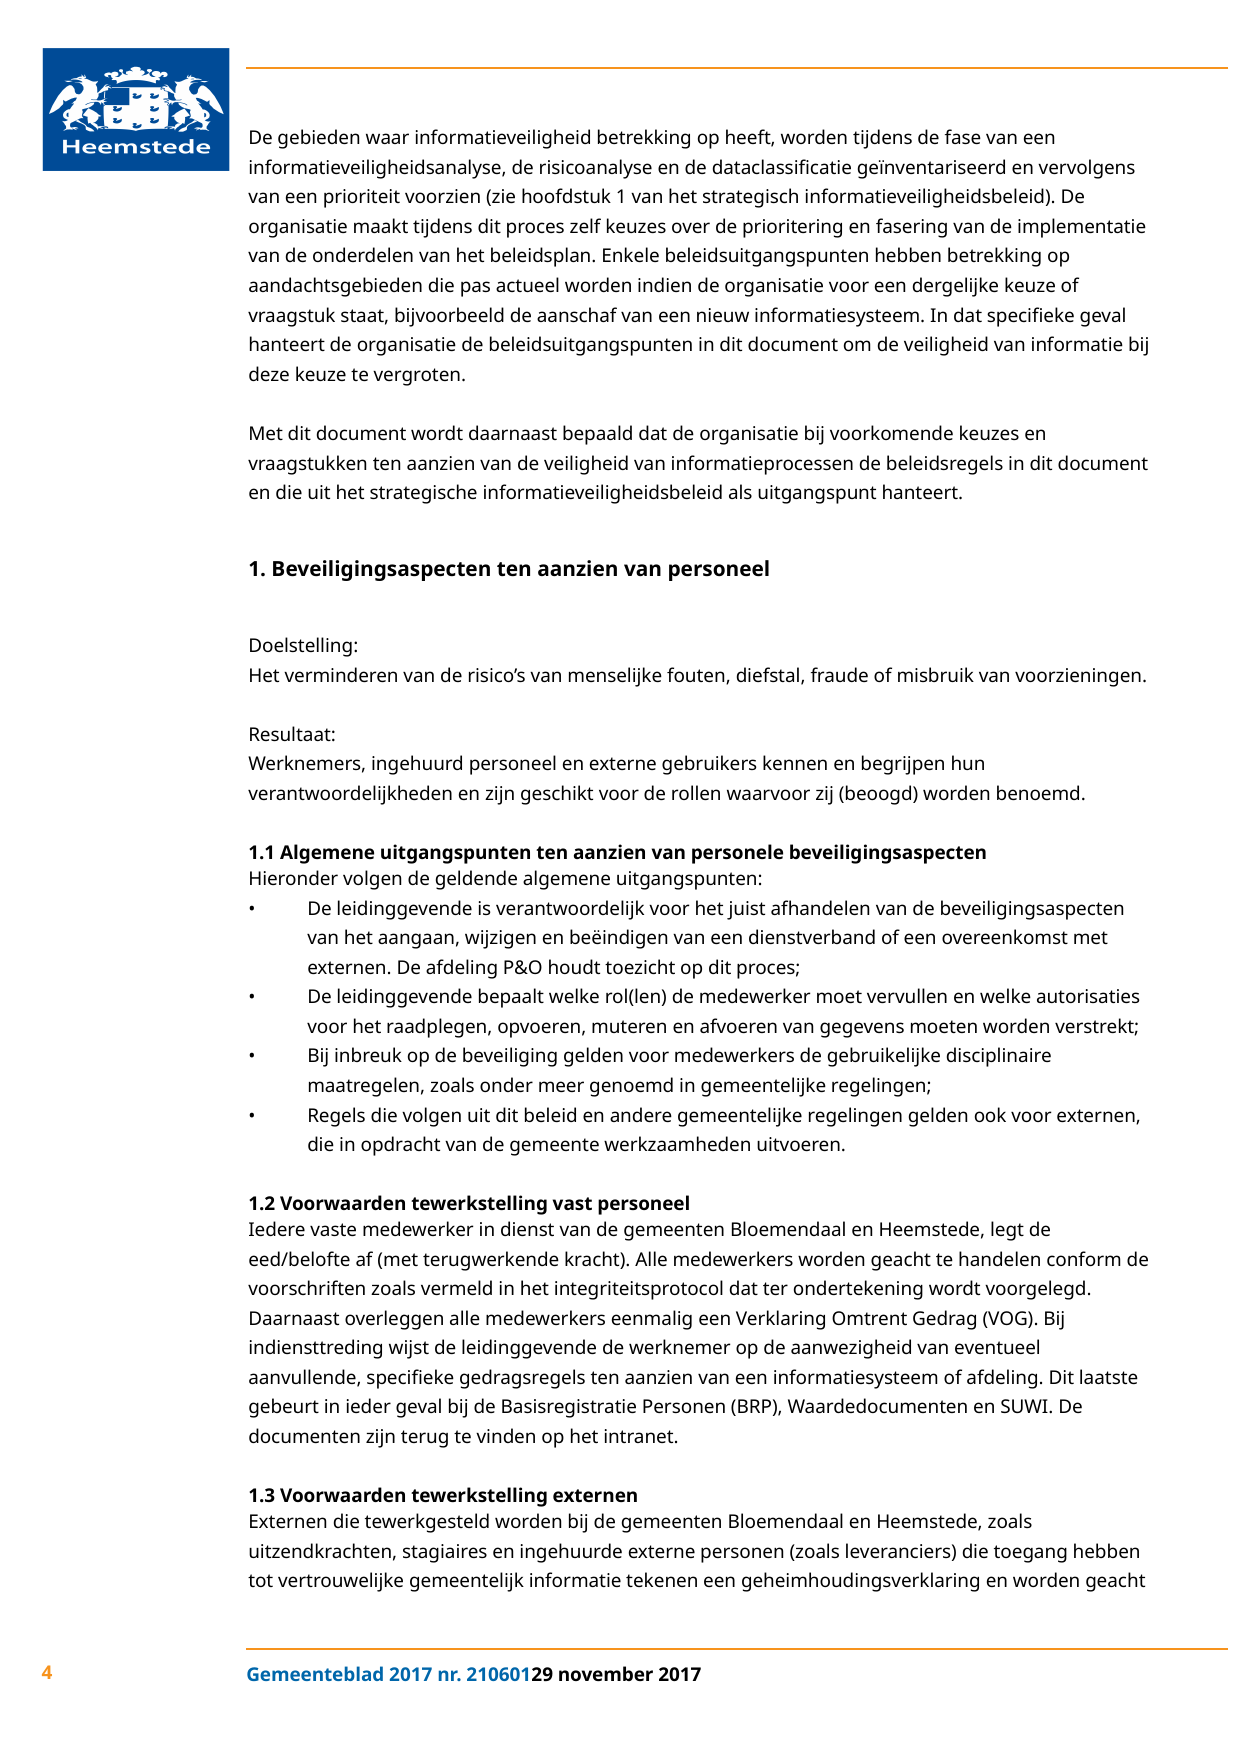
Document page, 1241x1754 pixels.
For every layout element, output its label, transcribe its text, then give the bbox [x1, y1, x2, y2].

text Resultaat: [248, 721, 1152, 747]
list De leidinggevende bepaalt welke rol(len) de medewerker moet vervullen en welke autorisaties voor het raadplegen, opvoeren, muteren en afvoeren van gegevens moeten worden verstrekt; [248, 983, 1152, 1039]
text Met dit document wordt daarnaast bepaald dat de organisatie bij voorkomende keuzes en vraagstukken ten aanzien van de veiligheid van informatieprocessen de beleidsregels in dit document en die uit het strategische informatieveiligheidsbeleid als uitgangspunt hanteert. [248, 420, 1152, 505]
text 1. Beveiligingsaspecten ten aanzien van personeel [248, 554, 1152, 583]
text Werknemers, ingehuurd personeel en externe gebruikers kennen en begrijpen hun verantwoordelijkheden en zijn geschikt voor de rollen waarvoor zij (beoogd) worden benoemd. [248, 751, 1152, 806]
text Externen die tewerkgesteld worden bij de gemeenten Bloemendaal en Heemstede, zoals uitzendkrachten, stagiaires en ingehuurde externe personen (zoals leveranciers) die toegang hebben tot vertrouwelijke gemeentelijk informatie tekenen een geheimhoudingsverklaring en worden geacht [248, 1508, 1152, 1593]
list Regels die volgen uit dit beleid en andere gemeentelijke regelingen gelden ook voor externen, die in opdracht van de gemeente werkzaamheden uitvoeren. [248, 1102, 1152, 1157]
list De leidinggevende is verantwoordelijk voor het juist afhandelen van de beveiligingsaspecten van het aangaan, wijzigen en beëindigen van een dienstverband of een overeenkomst met externen. De afdeling P&O houdt toezicht op dit proces; [248, 895, 1152, 979]
text Doelstelling: [248, 632, 1152, 658]
text Het verminderen van de risico’s van menselijke fouten, diefstal, fraude of misbruik van voorzieningen. [248, 662, 1152, 688]
text De gebieden waar informatieveiligheid betrekking op heeft, worden tijdens de fase van een informatieveiligheidsanalyse, de risicoanalyse en de dataclassificatie geïnventariseerd en vervolgens van een prioriteit voorzien (zie hoofdstuk 1 van het strategisch informatieveiligheidsbeleid). De organisatie maakt tijdens dit proces zelf keuzes over de prioritering en fasering van de implementatie van de onderdelen van het beleidsplan. Enkele beleidsuitgangspunten hebben betrekking op aandachtsgebieden die pas actueel worden indien de organisatie voor een dergelijke keuze of vraagstuk staat, bijvoorbeeld de aanschaf van een nieuw informatiesysteem. In dat specifieke geval hanteert de organisatie de beleidsuitgangspunten in dit document om de veiligheid van informatie bij deze keuze te vergroten. [248, 124, 1152, 387]
text 1.3 Voorwaarden tewerkstelling externen [248, 1482, 1152, 1508]
text 1.2 Voorwaarden tewerkstelling vast personeel [248, 1191, 1152, 1216]
list Bij inbreuk op de beveiliging gelden voor medewerkers de gebruikelijke disciplinaire maatregelen, zoals onder meer genoemd in gemeentelijke regelingen; [248, 1043, 1152, 1098]
text 1.1 Algemene uitgangspunten ten aanzien van personele beveiligingsaspecten [248, 839, 1152, 865]
text Hieronder volgen de geldende algemene uitgangspunten: [248, 865, 1152, 891]
picture [41, 47, 231, 172]
text Iedere vaste medewerker in dienst van de gemeenten Bloemendaal en Heemstede, legt de eed/belofte af (met terugwerkende kracht). Alle medewerkers worden geacht te handelen conform de voorschriften zoals vermeld in het integriteitsprotocol dat ter ondertekening wordt voorgelegd. Daarnaast overleggen alle medewerkers eenmalig een Verklaring Omtrent Gedrag (VOG). Bij indiensttreding wijst de leidinggevende de werknemer op de aanwezigheid van eventueel aanvullende, specifieke gedragsregels ten aanzien van een informatiesysteem of afdeling. Dit laatste gebeurt in ieder geval bij de Basisregistratie Personen (BRP), Waardedocumenten en SUWI. De documenten zijn terug te vinden op het intranet. [248, 1216, 1152, 1449]
